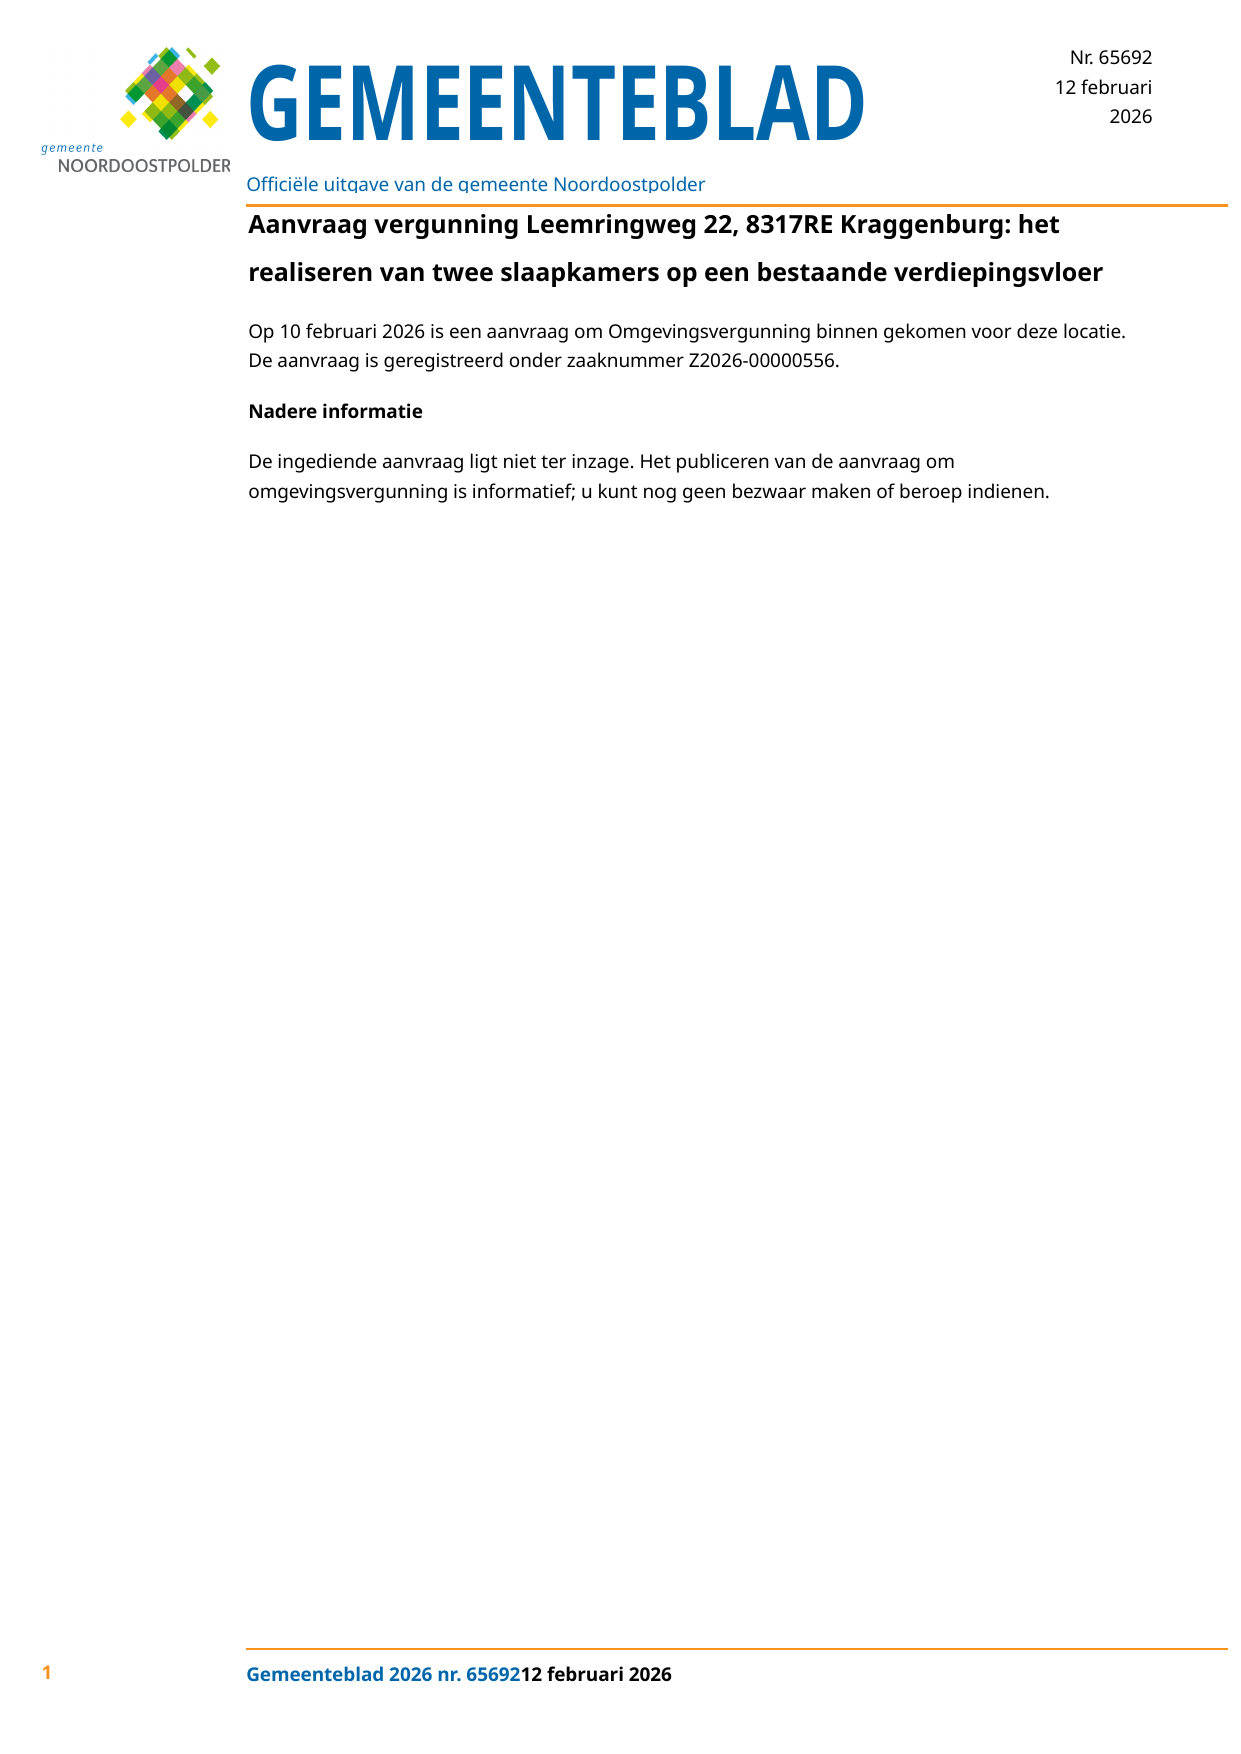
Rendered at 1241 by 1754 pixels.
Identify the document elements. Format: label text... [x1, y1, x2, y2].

text Aanvraag vergunning Leemringweg 22, 8317RE Kraggenburg: het realiseren van twee slaapkamers op een bestaande verdiepingsvloer [248, 207, 1152, 288]
picture [41, 47, 231, 172]
text Op 10 februari 2026 is een aanvraag om Omgevingsvergunning binnen gekomen voor deze locatie. De aanvraag is geregistreerd onder zaaknummer Z2026-00000556. [248, 318, 1152, 373]
text Nadere informatie [248, 398, 1152, 424]
text De ingediende aanvraag ligt niet ter inzage. Het publiceren van de aanvraag om omgevingsvergunning is informatief; u kunt nog geen bezwaar maken of beroep indienen. [248, 448, 1152, 504]
